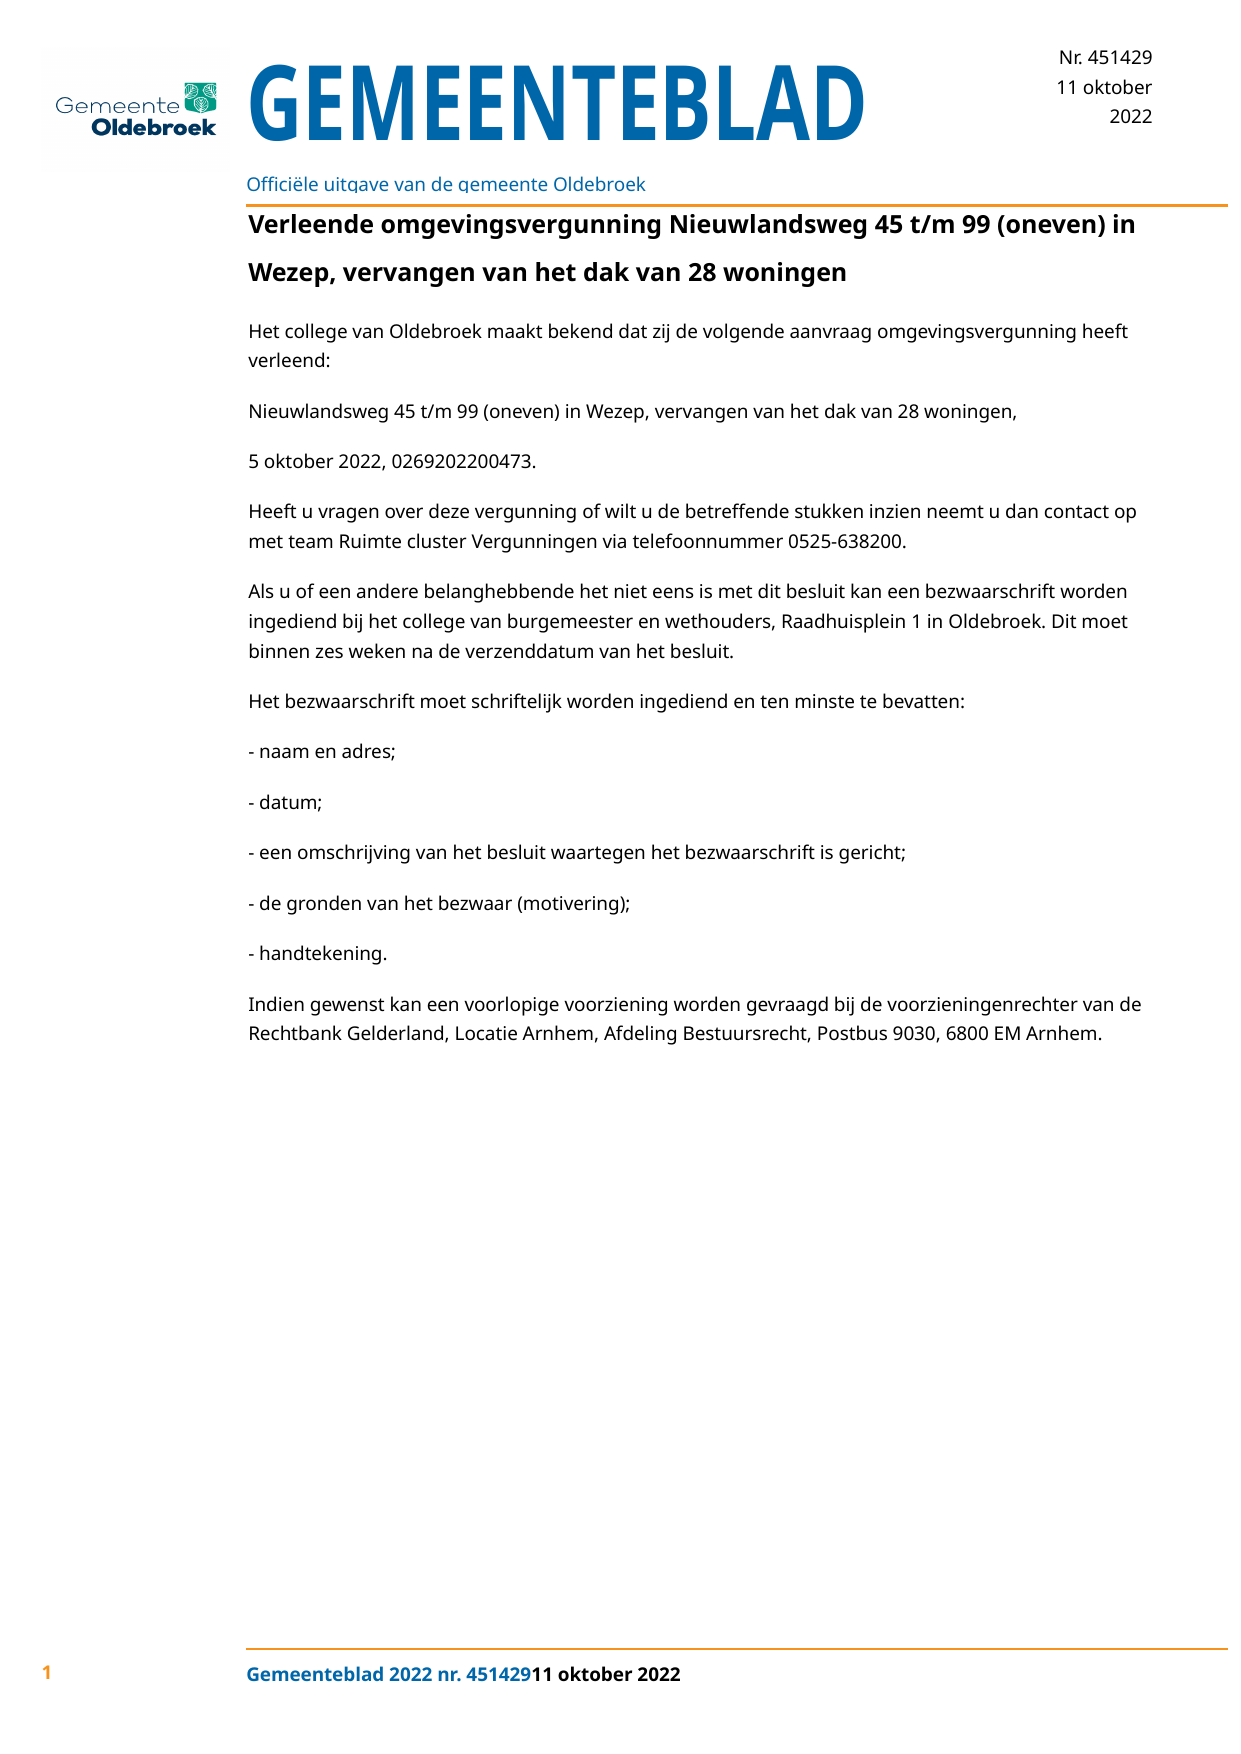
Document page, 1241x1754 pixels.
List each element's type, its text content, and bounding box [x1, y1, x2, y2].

text Het bezwaarschrift moet schriftelijk worden ingediend en ten minste te bevatten: [248, 688, 1152, 714]
text Heeft u vragen over deze vergunning of wilt u de betreffende stukken inzien neemt u dan contact op met team Ruimte cluster Vergunningen via telefoonnummer 0525-638200. [248, 499, 1152, 554]
text - naam en adres; [248, 739, 1152, 764]
picture [41, 47, 231, 172]
text Als u of een andere belanghebbende het niet eens is met dit besluit kan een bezwaarschrift worden ingediend bij het college van burgemeester en wethouders, Raadhuisplein 1 in Oldebroek. Dit moet binnen zes weken na de verzenddatum van het besluit. [248, 579, 1152, 664]
text - de gronden van het bezwaar (motivering); [248, 890, 1152, 916]
text Nieuwlandsweg 45 t/m 99 (oneven) in Wezep, vervangen van het dak van 28 woningen, [248, 398, 1152, 424]
text - een omschrijving van het besluit waartegen het bezwaarschrift is gericht; [248, 839, 1152, 865]
text Het college van Oldebroek maakt bekend dat zij de volgende aanvraag omgevingsvergunning heeft verleend: [248, 318, 1152, 373]
text - handtekening. [248, 940, 1152, 966]
text 5 oktober 2022, 0269202200473. [248, 448, 1152, 474]
text - datum; [248, 789, 1152, 815]
text Indien gewenst kan een voorlopige voorziening worden gevraagd bij de voorzieningenrechter van de Rechtbank Gelderland, Locatie Arnhem, Afdeling Bestuursrecht, Postbus 9030, 6800 EM Arnhem. [248, 991, 1152, 1046]
text Verleende omgevingsvergunning Nieuwlandsweg 45 t/m 99 (oneven) in Wezep, vervangen van het dak van 28 woningen [248, 207, 1152, 288]
